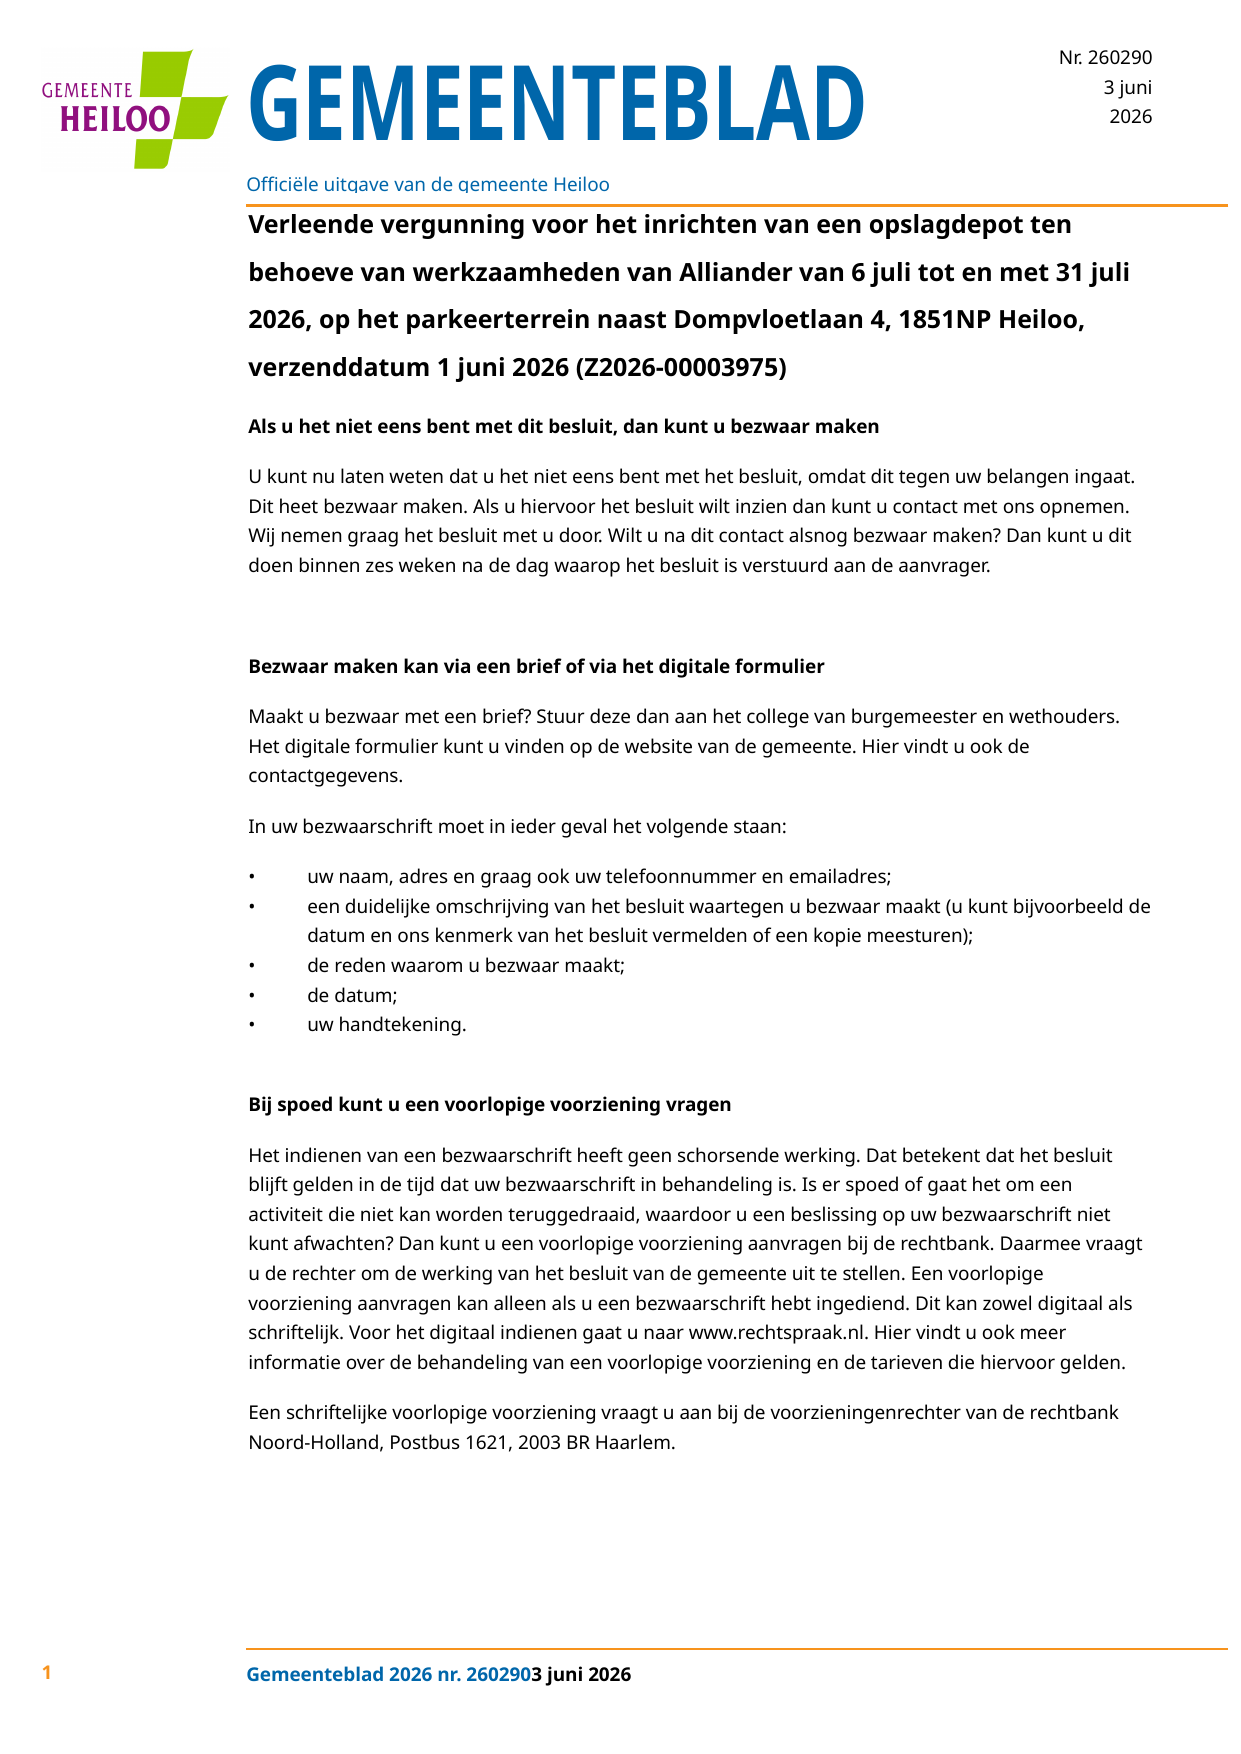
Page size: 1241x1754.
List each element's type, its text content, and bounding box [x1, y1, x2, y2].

text Maakt u bezwaar met een brief? Stuur deze dan aan het college van burgemeester en wethouders. Het digitale formulier kunt u vinden op de website van de gemeente. Hier vindt u ook de contactgegevens. [248, 703, 1152, 788]
text Bij spoed kunt u een voorlopige voorziening vragen [248, 1091, 1152, 1117]
text In uw bezwaarschrift moet in ieder geval het volgende staan: [248, 813, 1152, 839]
picture [41, 47, 231, 172]
text U kunt nu laten weten dat u het niet eens bent met het besluit, omdat dit tegen uw belangen ingaat. Dit heet bezwaar maken. Als u hiervoor het besluit wilt inzien dan kunt u contact met ons opnemen. Wij nemen graag het besluit met u door. Wilt u na dit contact alsnog bezwaar maken? Dan kunt u dit doen binnen zes weken na de dag waarop het besluit is verstuurd aan de aanvrager. [248, 463, 1152, 578]
text Verleende vergunning voor het inrichten van een opslagdepot ten behoeve van werkzaamheden van Alliander van 6 juli tot en met 31 juli 2026, op het parkeerterrein naast Dompvloetlaan 4, 1851NP Heiloo, verzenddatum 1 juni 2026 (Z2026-00003975) [248, 207, 1152, 384]
list de reden waarom u bezwaar maakt; [248, 952, 1152, 978]
text Het indienen van een bezwaarschrift heeft geen schorsende werking. Dat betekent dat het besluit blijft gelden in de tijd dat uw bezwaarschrift in behandeling is. Is er spoed of gaat het om een activiteit die niet kan worden teruggedraaid, waardoor u een beslissing op uw bezwaarschrift niet kunt afwachten? Dan kunt u een voorlopige voorziening aanvragen bij de rechtbank. Daarmee vraagt u de rechter om de werking van het besluit van de gemeente uit te stellen. Een voorlopige voorziening aanvragen kan alleen als u een bezwaarschrift hebt ingediend. Dit kan zowel digitaal als schriftelijk. Voor het digitaal indienen gaat u naar www.rechtspraak.nl. Hier vindt u ook meer informatie over de behandeling van een voorlopige voorziening en de tarieven die hiervoor gelden. [248, 1142, 1152, 1375]
list uw handtekening. [248, 1011, 1152, 1037]
list een duidelijke omschrijving van het besluit waartegen u bezwaar maakt (u kunt bijvoorbeeld de datum en ons kenmerk van het besluit vermelden of een kopie meesturen); [248, 893, 1152, 948]
list de datum; [248, 982, 1152, 1008]
text Bezwaar maken kan via een brief of via het digitale formulier [248, 653, 1152, 679]
list uw naam, adres en graag ook uw telefoonnummer en emailadres; [248, 863, 1152, 889]
text Als u het niet eens bent met dit besluit, dan kunt u bezwaar maken [248, 413, 1152, 439]
text Een schriftelijke voorlopige voorziening vraagt u aan bij de voorzieningenrechter van de rechtbank Noord-Holland, Postbus 1621, 2003 BR Haarlem. [248, 1399, 1152, 1455]
